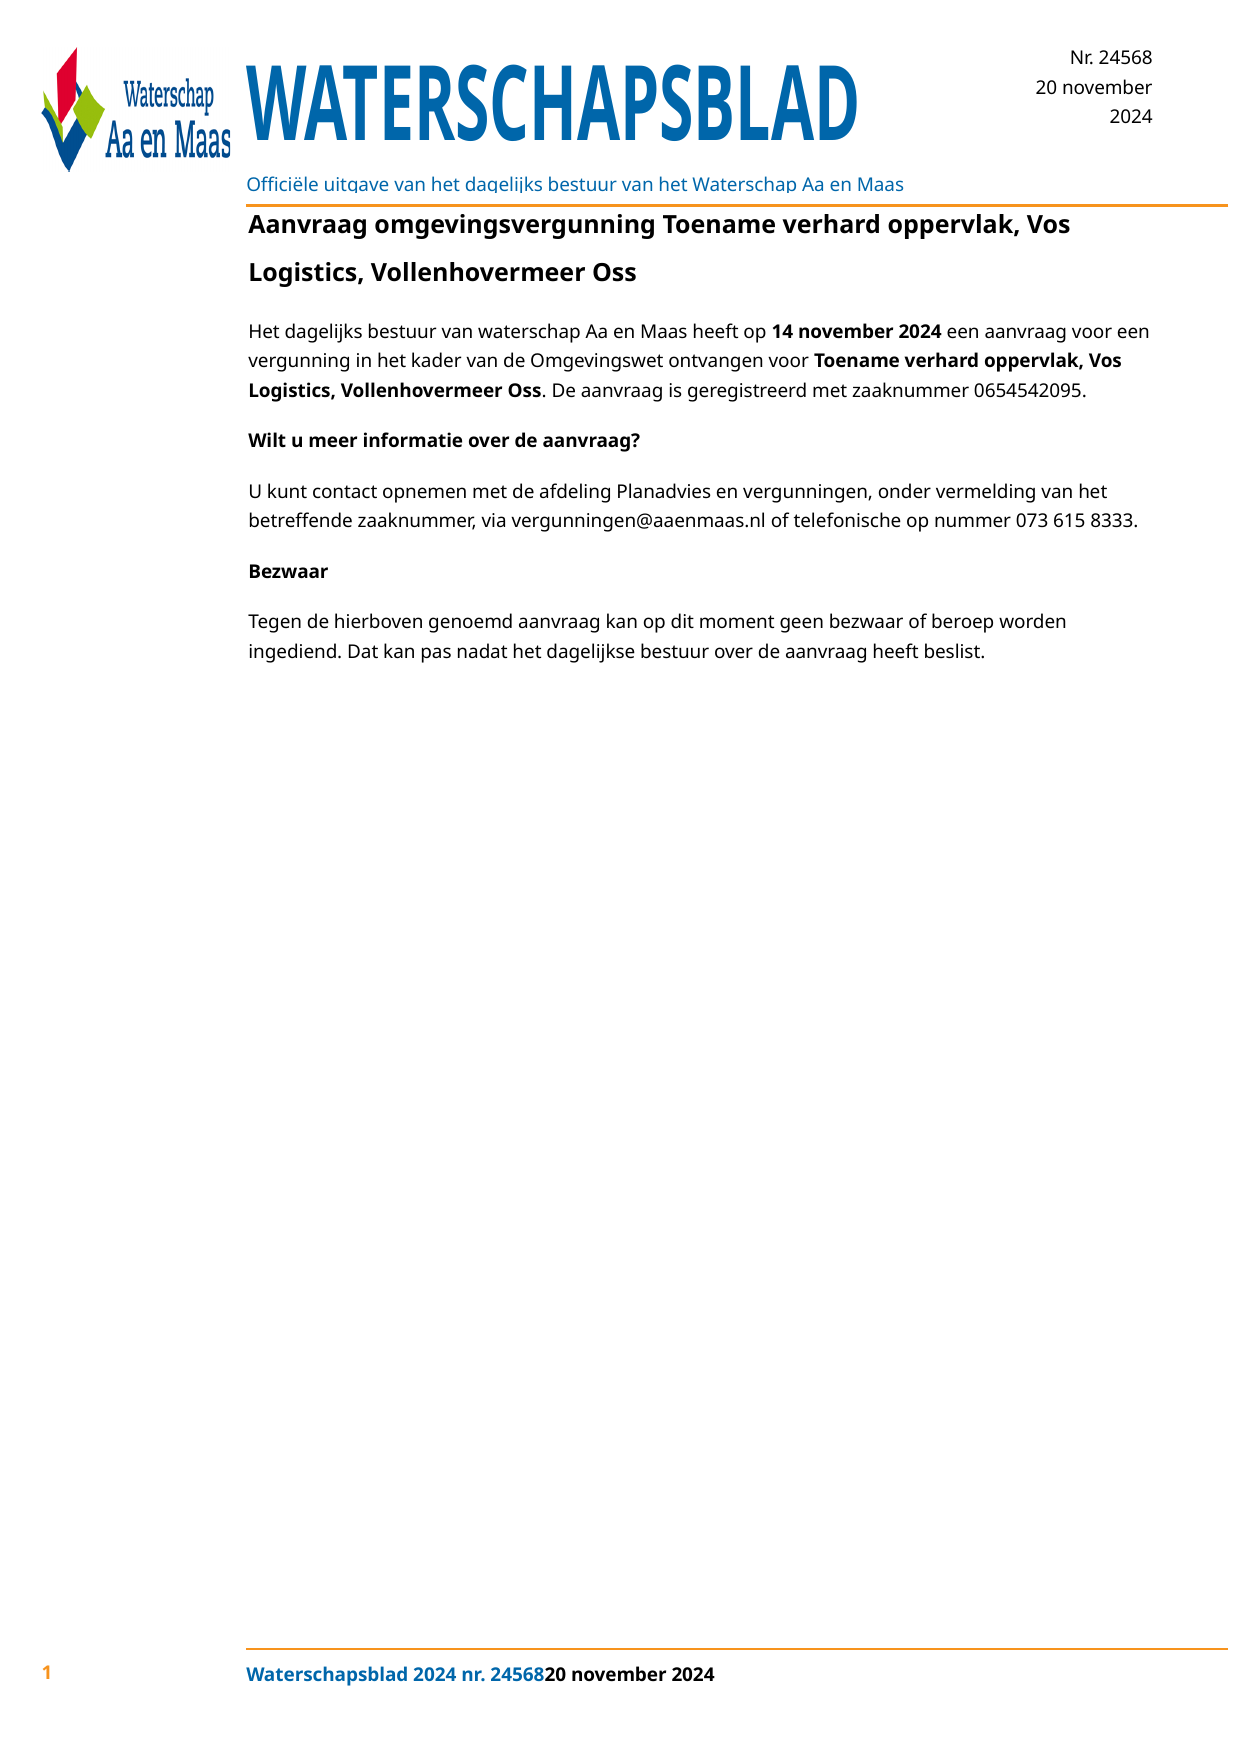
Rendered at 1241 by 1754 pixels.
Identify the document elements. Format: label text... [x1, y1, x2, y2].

text Bezwaar [248, 558, 1152, 584]
text Tegen de hierboven genoemd aanvraag kan op dit moment geen bezwaar of beroep worden ingediend. Dat kan pas nadat het dagelijkse bestuur over de aanvraag heeft beslist. [248, 608, 1152, 664]
text Wilt u meer informatie over de aanvraag? [248, 427, 1152, 453]
picture [41, 47, 231, 172]
text U kunt contact opnemen met de afdeling Planadvies en vergunningen, onder vermelding van het betreffende zaaknummer, via vergunningen@aaenmaas.nl of telefonische op nummer 073 615 8333. [248, 478, 1152, 533]
text Het dagelijks bestuur van waterschap Aa en Maas heeft op 14 november 2024 een aanvraag voor een vergunning in het kader van de Omgevingswet ontvangen voor Toename verhard oppervlak, Vos Logistics, Vollenhovermeer Oss. De aanvraag is geregistreerd met zaaknummer 0654542095. [248, 318, 1152, 403]
text Aanvraag omgevingsvergunning Toename verhard oppervlak, Vos Logistics, Vollenhovermeer Oss [248, 207, 1152, 288]
